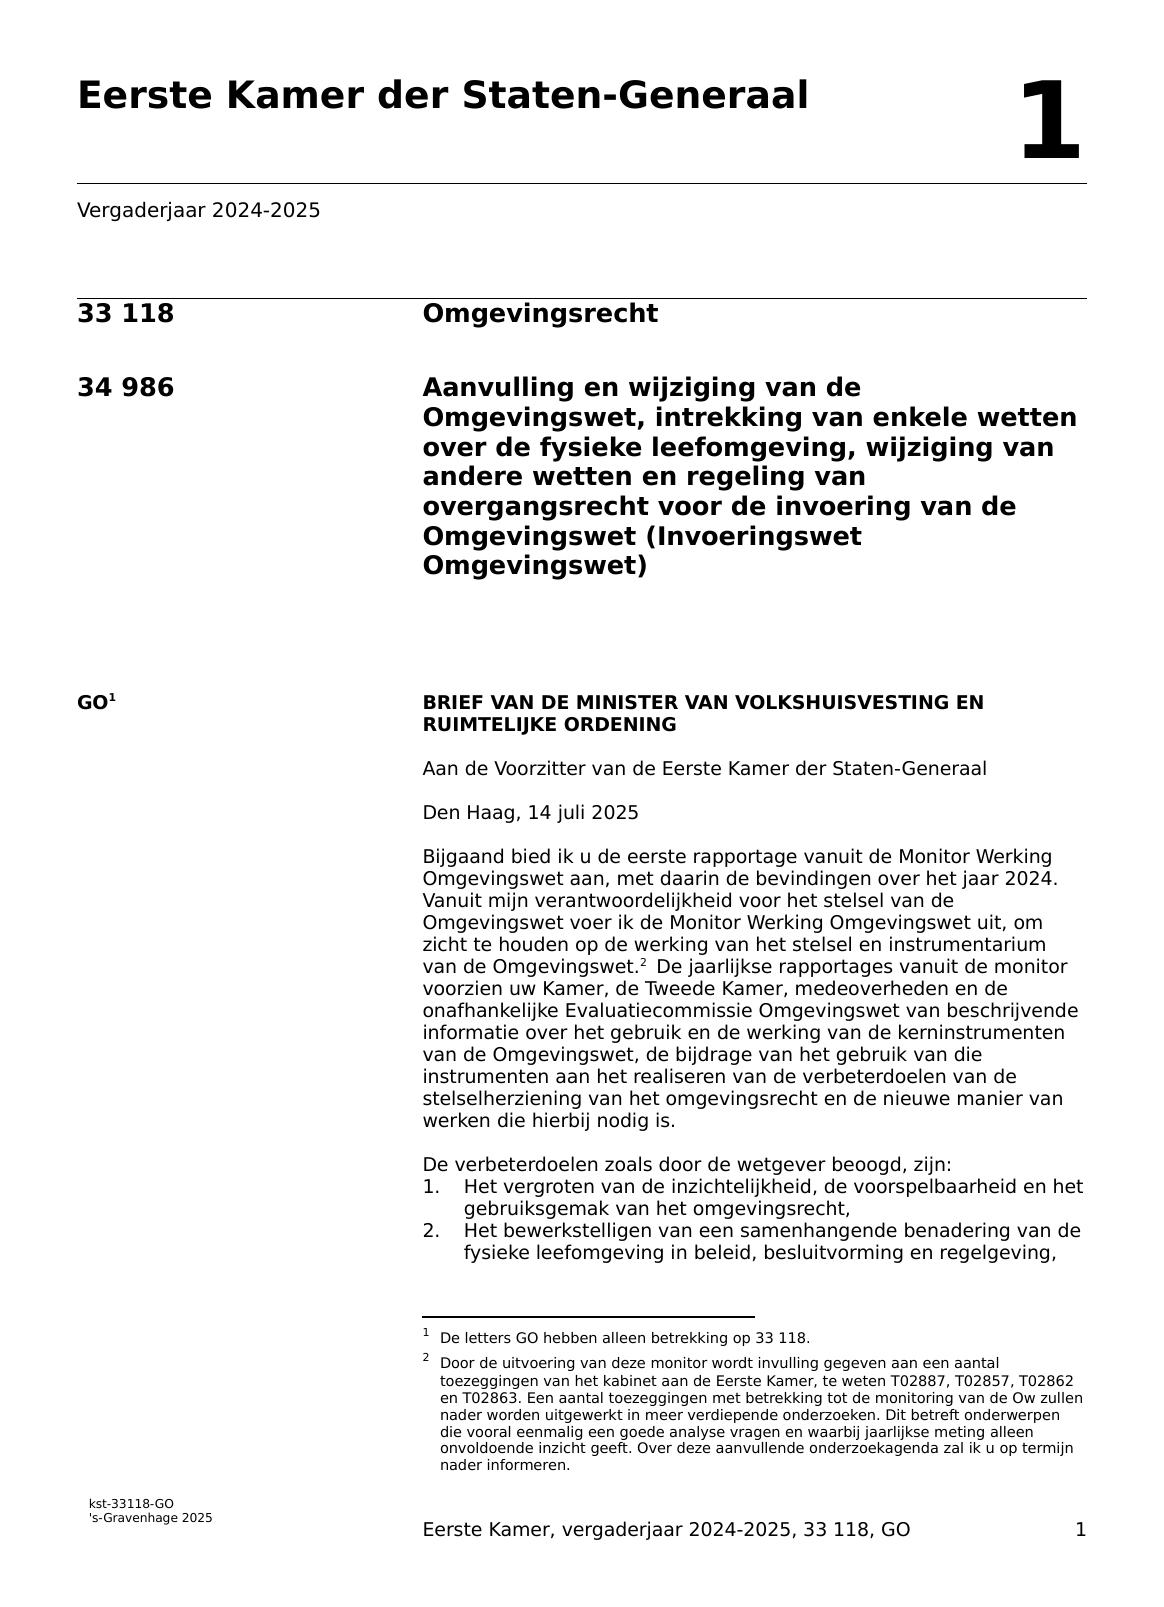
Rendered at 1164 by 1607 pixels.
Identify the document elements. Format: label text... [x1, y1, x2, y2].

subtitle GO BRIEF VAN DE MINISTER VAN VOLKSHUISVESTING EN RUIMTELIJKE ORDENING [77, 692, 1087, 736]
text 2. Het bewerkstelligen van een samenhangende benadering van de fysieke leefomgeving in beleid, besluitvorming en regelgeving, [422, 1220, 1087, 1264]
text De verbeterdoelen zoals door de wetgever beoogd, zijn: [422, 1154, 1087, 1176]
text kst-33118-GO [88, 1497, 323, 1511]
table_header Eerste Kamer der Staten-Generaal [77, 59, 886, 183]
text Door de uitvoering van deze monitor wordt invulling gegeven aan een aantal toezeggingen van het kabinet aan de Eerste Kamer, te weten T02887, T02857, T02862 en T02863. Een aantal toezeggingen met betrekking tot de monitoring van de Ow zullen nader worden uitgewerkt in meer verdiepende onderzoeken. Dit betreft onderwerpen die vooral eenmalig een goede analyse vragen en waarbij jaarlijkse meting alleen onvoldoende inzicht geeft. Over deze aanvullende onderzoekagenda zal ik u op termijn nader informeren. [422, 1351, 1087, 1474]
text De letters GO hebben alleen betrekking op 33 118. [422, 1326, 1087, 1348]
subtitle 33 118 Omgevingsrecht [77, 299, 1087, 329]
table_cell Vergaderjaar 2024-2025 [77, 184, 1087, 298]
text 1. Het vergroten van de inzichtelijkheid, de voorspelbaarheid en het gebruiksgemak van het omgevingsrecht, [422, 1176, 1087, 1220]
subtitle 34 986 Aanvulling en wijziging van de Omgevingswet, intrekking van enkele wetten over de fysieke leefomgeving, wijziging van andere wetten en regeling van overgangsrecht voor de invoering van de Omgevingswet (Invoeringswet Omgevingswet) [77, 373, 1087, 581]
text Bijgaand bied ik u de eerste rapportage vanuit de Monitor Werking Omgevingswet aan, met daarin de bevindingen over het jaar 2024. Vanuit mijn verantwoordelijkheid voor het stelsel van de Omgevingswet voer ik de Monitor Werking Omgevingswet uit, om zicht te houden op de werking van het stelsel en instrumentarium van de Omgevingswet. De jaarlijkse rapportages vanuit de monitor voorzien uw Kamer, de Tweede Kamer, medeoverheden en de onafhankelijke Evaluatiecommissie Omgevingswet van beschrijvende informatie over het gebruik en de werking van de kerninstrumenten van de Omgevingswet, de bijdrage van het gebruik van die instrumenten aan het realiseren van de verbeterdoelen van de stelselherziening van het omgevingsrecht en de nieuwe manier van werken die hierbij nodig is. [422, 846, 1087, 1132]
text Den Haag, 14 juli 2025 [422, 802, 1087, 824]
text 's-Gravenhage 2025 [88, 1511, 323, 1525]
text Aan de Voorzitter van de Eerste Kamer der Staten-Generaal [422, 758, 1087, 780]
table_header 1 [886, 59, 1087, 183]
